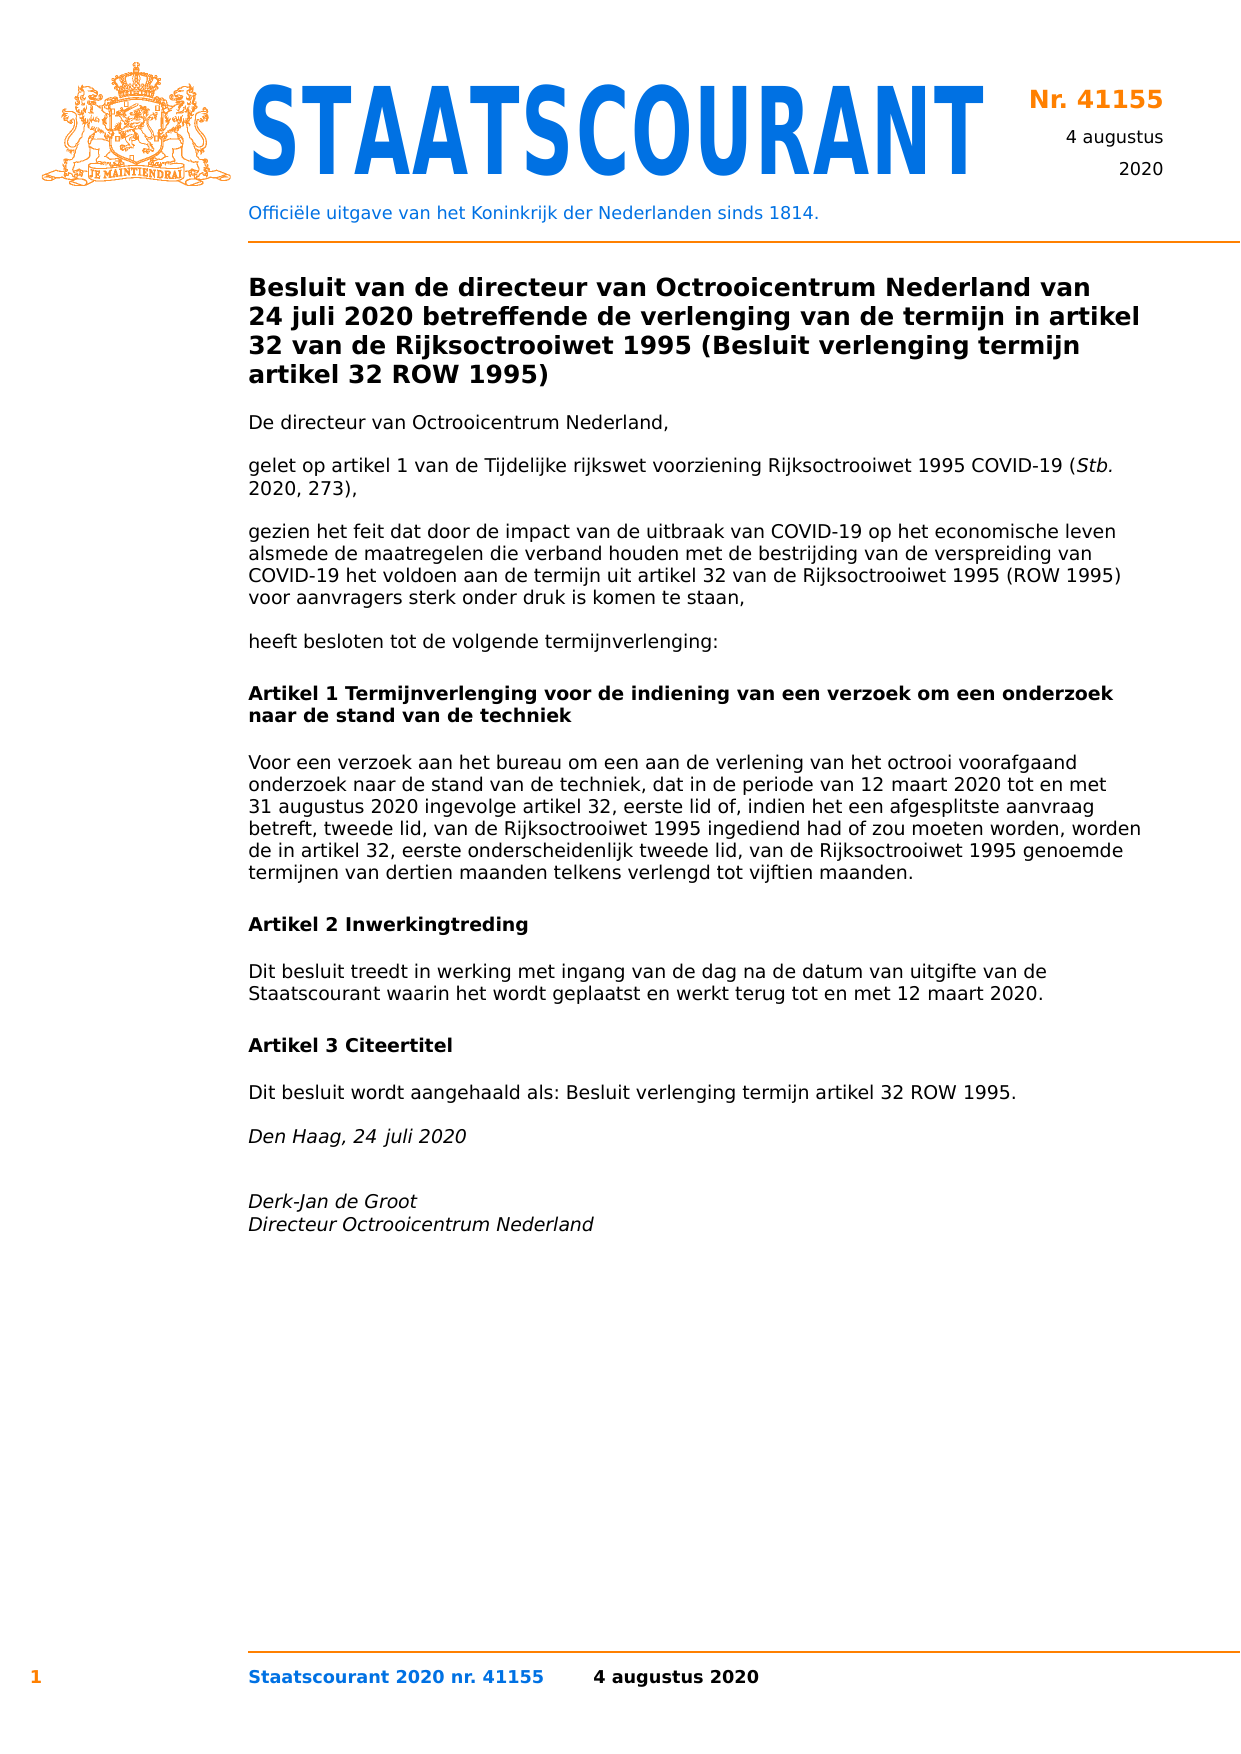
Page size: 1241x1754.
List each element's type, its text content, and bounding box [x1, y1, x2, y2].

text Dit besluit wordt aangehaald als: Besluit verlenging termijn artikel 32 ROW 1995. [248, 1082, 1163, 1104]
text gezien het feit dat door de impact van de uitbraak van COVID-19 op het economische leven alsmede de maatregelen die verband houden met de bestrijding van de verspreiding van COVID-19 het voldoen aan de termijn uit artikel 32 van de Rijksoctrooiwet 1995 (ROW 1995) voor aanvragers sterk onder druk is komen te staan, [248, 521, 1163, 609]
table_cell 2020 [998, 153, 1240, 203]
text gelet op artikel 1 van de Tijdelijke rijkswet voorziening Rijksoctrooiwet 1995 COVID-19 (Stb. 2020, 273), [248, 455, 1163, 499]
table_header Nr. 41155 [998, 62, 1240, 121]
table_cell Officiële uitgave van het Koninkrijk der Nederlanden sinds 1814. [248, 203, 1240, 241]
table_header STAATSCOURANT [248, 62, 998, 203]
text Derk-Jan de Groot Directeur Octrooicentrum Nederland [248, 1169, 1163, 1235]
text Den Haag, 24 juli 2020 [248, 1126, 1163, 1148]
text De directeur van Octrooicentrum Nederland, [248, 412, 1163, 433]
text Dit besluit treedt in werking met ingang van de dag na de datum van uitgifte van de Staatscourant waarin het wordt geplaatst en werkt terug tot en met 12 maart 2020. [248, 961, 1163, 1005]
subtitle Artikel 3 Citeertitel [248, 1035, 1163, 1057]
picture [41, 62, 231, 186]
text Voor een verzoek aan het bureau om een aan de verlening van het octrooi voorafgaand onderzoek naar de stand van de techniek, dat in de periode van 12 maart 2020 tot en met 31 augustus 2020 ingevolge artikel 32, eerste lid of, indien het een afgesplitste aanvraag betreft, tweede lid, van de Rijksoctrooiwet 1995 ingediend had of zou moeten worden, worden de in artikel 32, eerste onderscheidenlijk tweede lid, van de Rijksoctrooiwet 1995 genoemde termijnen van dertien maanden telkens verlengd tot vijftien maanden. [248, 752, 1163, 884]
subtitle Besluit van de directeur van Octrooicentrum Nederland van 24 juli 2020 betreffende de verlenging van de termijn in artikel 32 van de Rijksoctrooiwet 1995 (Besluit verlenging termijn artikel 32 ROW 1995) [248, 273, 1163, 390]
text heeft besloten tot de volgende termijnverlenging: [248, 631, 1163, 653]
table_cell 4 augustus [998, 121, 1240, 153]
subtitle Artikel 1 Termijnverlenging voor de indiening van een verzoek om een onderzoek naar de stand van de techniek [248, 683, 1163, 727]
subtitle Artikel 2 Inwerkingtreding [248, 914, 1163, 936]
table_header [25, 62, 248, 241]
